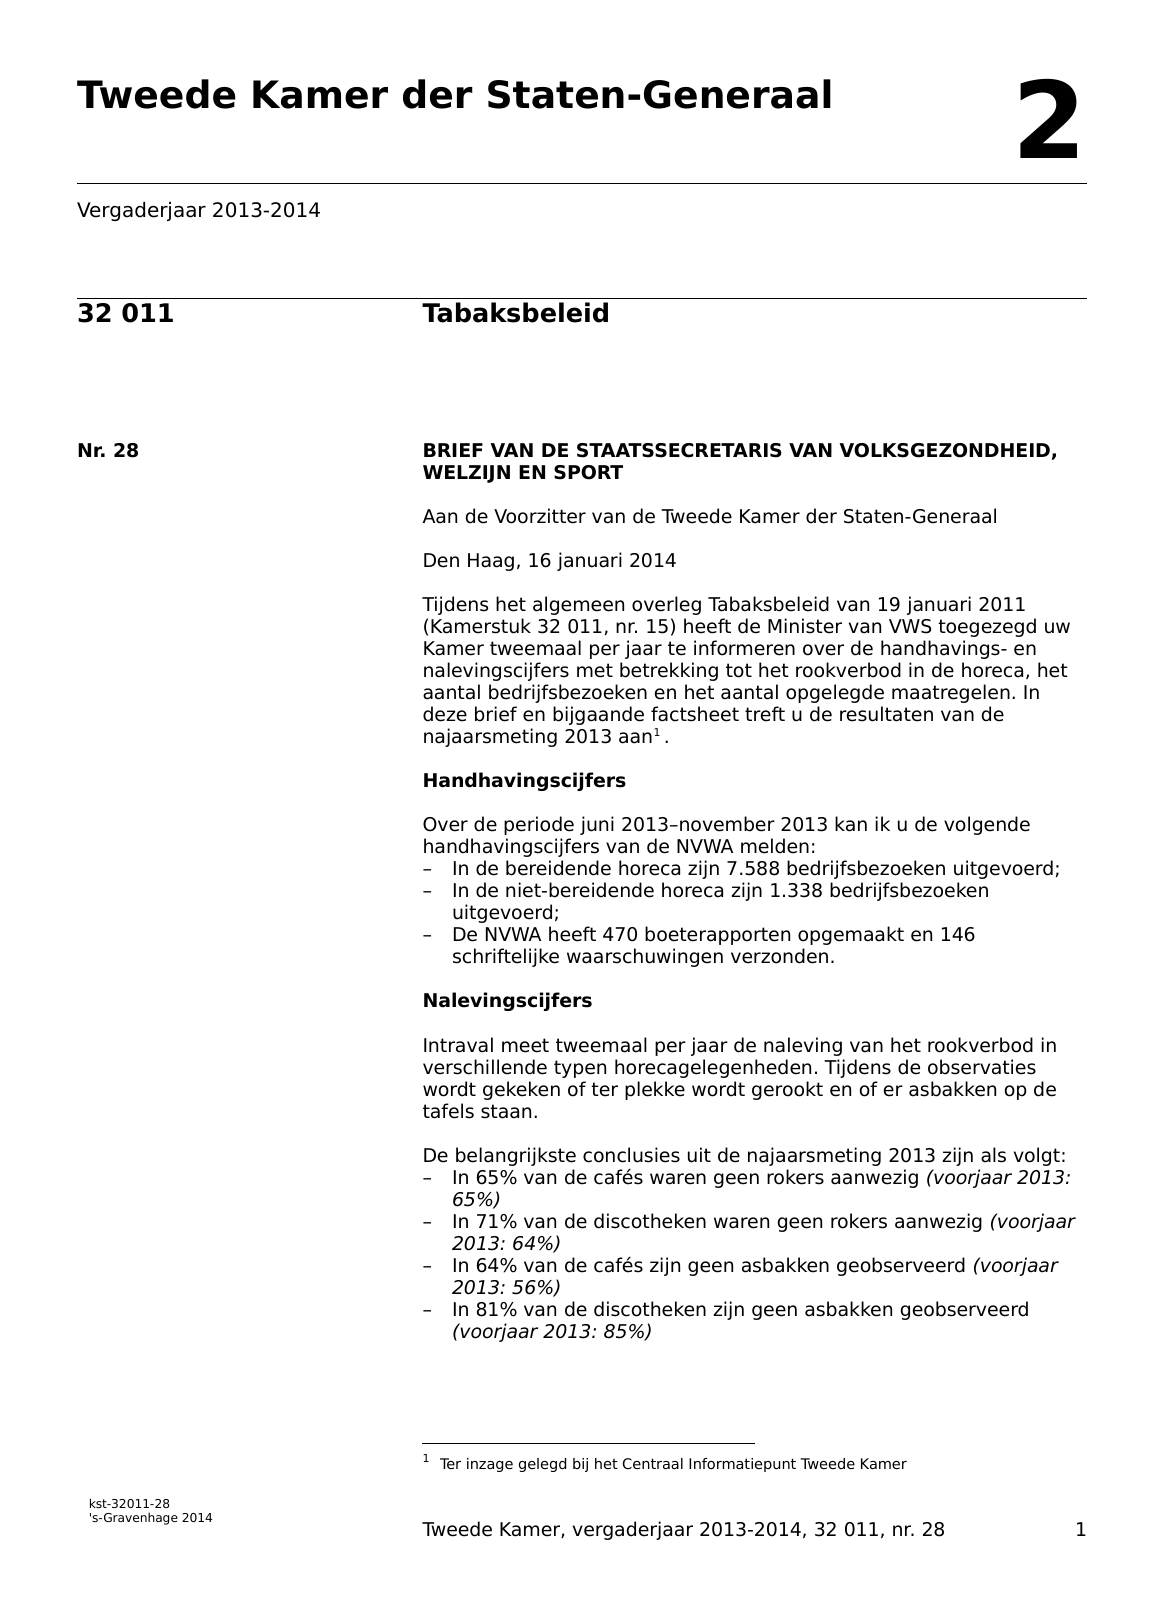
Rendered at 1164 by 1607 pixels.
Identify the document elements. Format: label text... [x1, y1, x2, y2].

subtitle 32 011 Tabaksbeleid [77, 299, 1087, 329]
text – In 65% van de cafés waren geen rokers aanwezig (voorjaar 2013: 65%) [422, 1167, 1087, 1211]
subtitle Handhavingscijfers [422, 770, 1087, 792]
text Over de periode juni 2013–november 2013 kan ik u de volgende handhavingscijfers van de NVWA melden: [422, 814, 1087, 858]
text Tijdens het algemeen overleg Tabaksbeleid van 19 januari 2011 (Kamerstuk 32 011, nr. 15) heeft de Minister van VWS toegezegd uw Kamer tweemaal per jaar te informeren over de handhavings- en nalevingscijfers met betrekking tot het rookverbod in de horeca, het aantal bedrijfsbezoeken en het aantal opgelegde maatregelen. In deze brief en bijgaande factsheet treft u de resultaten van de najaarsmeting 2013 aan. [422, 594, 1087, 748]
text De belangrijkste conclusies uit de najaarsmeting 2013 zijn als volgt: [422, 1145, 1087, 1167]
text – In 64% van de cafés zijn geen asbakken geobserveerd (voorjaar 2013: 56%) [422, 1254, 1087, 1298]
text 's-Gravenhage 2014 [88, 1511, 323, 1525]
text Den Haag, 16 januari 2014 [422, 550, 1087, 572]
text – In de bereidende horeca zijn 7.588 bedrijfsbezoeken uitgevoerd; [422, 858, 1087, 880]
text Aan de Voorzitter van de Tweede Kamer der Staten-Generaal [422, 506, 1087, 528]
text kst-32011-28 [88, 1497, 323, 1511]
subtitle Nr. 28 BRIEF VAN DE STAATSSECRETARIS VAN VOLKSGEZONDHEID, WELZIJN EN SPORT [77, 440, 1087, 484]
text – In 71% van de discotheken waren geen rokers aanwezig (voorjaar 2013: 64%) [422, 1211, 1087, 1254]
text Ter inzage gelegd bij het Centraal Informatiepunt Tweede Kamer [422, 1452, 1087, 1474]
table_cell Vergaderjaar 2013-2014 [77, 184, 1087, 298]
text – In de niet-bereidende horeca zijn 1.338 bedrijfsbezoeken uitgevoerd; [422, 880, 1087, 924]
text Intraval meet tweemaal per jaar de naleving van het rookverbod in verschillende typen horecagelegenheden. Tijdens de observaties wordt gekeken of ter plekke wordt gerookt en of er asbakken op de tafels staan. [422, 1034, 1087, 1122]
table_header Tweede Kamer der Staten-Generaal [77, 59, 886, 183]
table_header 2 [886, 59, 1087, 183]
text – De NVWA heeft 470 boeterapporten opgemaakt en 146 schriftelijke waarschuwingen verzonden. [422, 924, 1087, 968]
text – In 81% van de discotheken zijn geen asbakken geobserveerd (voorjaar 2013: 85%) [422, 1298, 1087, 1342]
subtitle Nalevingscijfers [422, 990, 1087, 1012]
